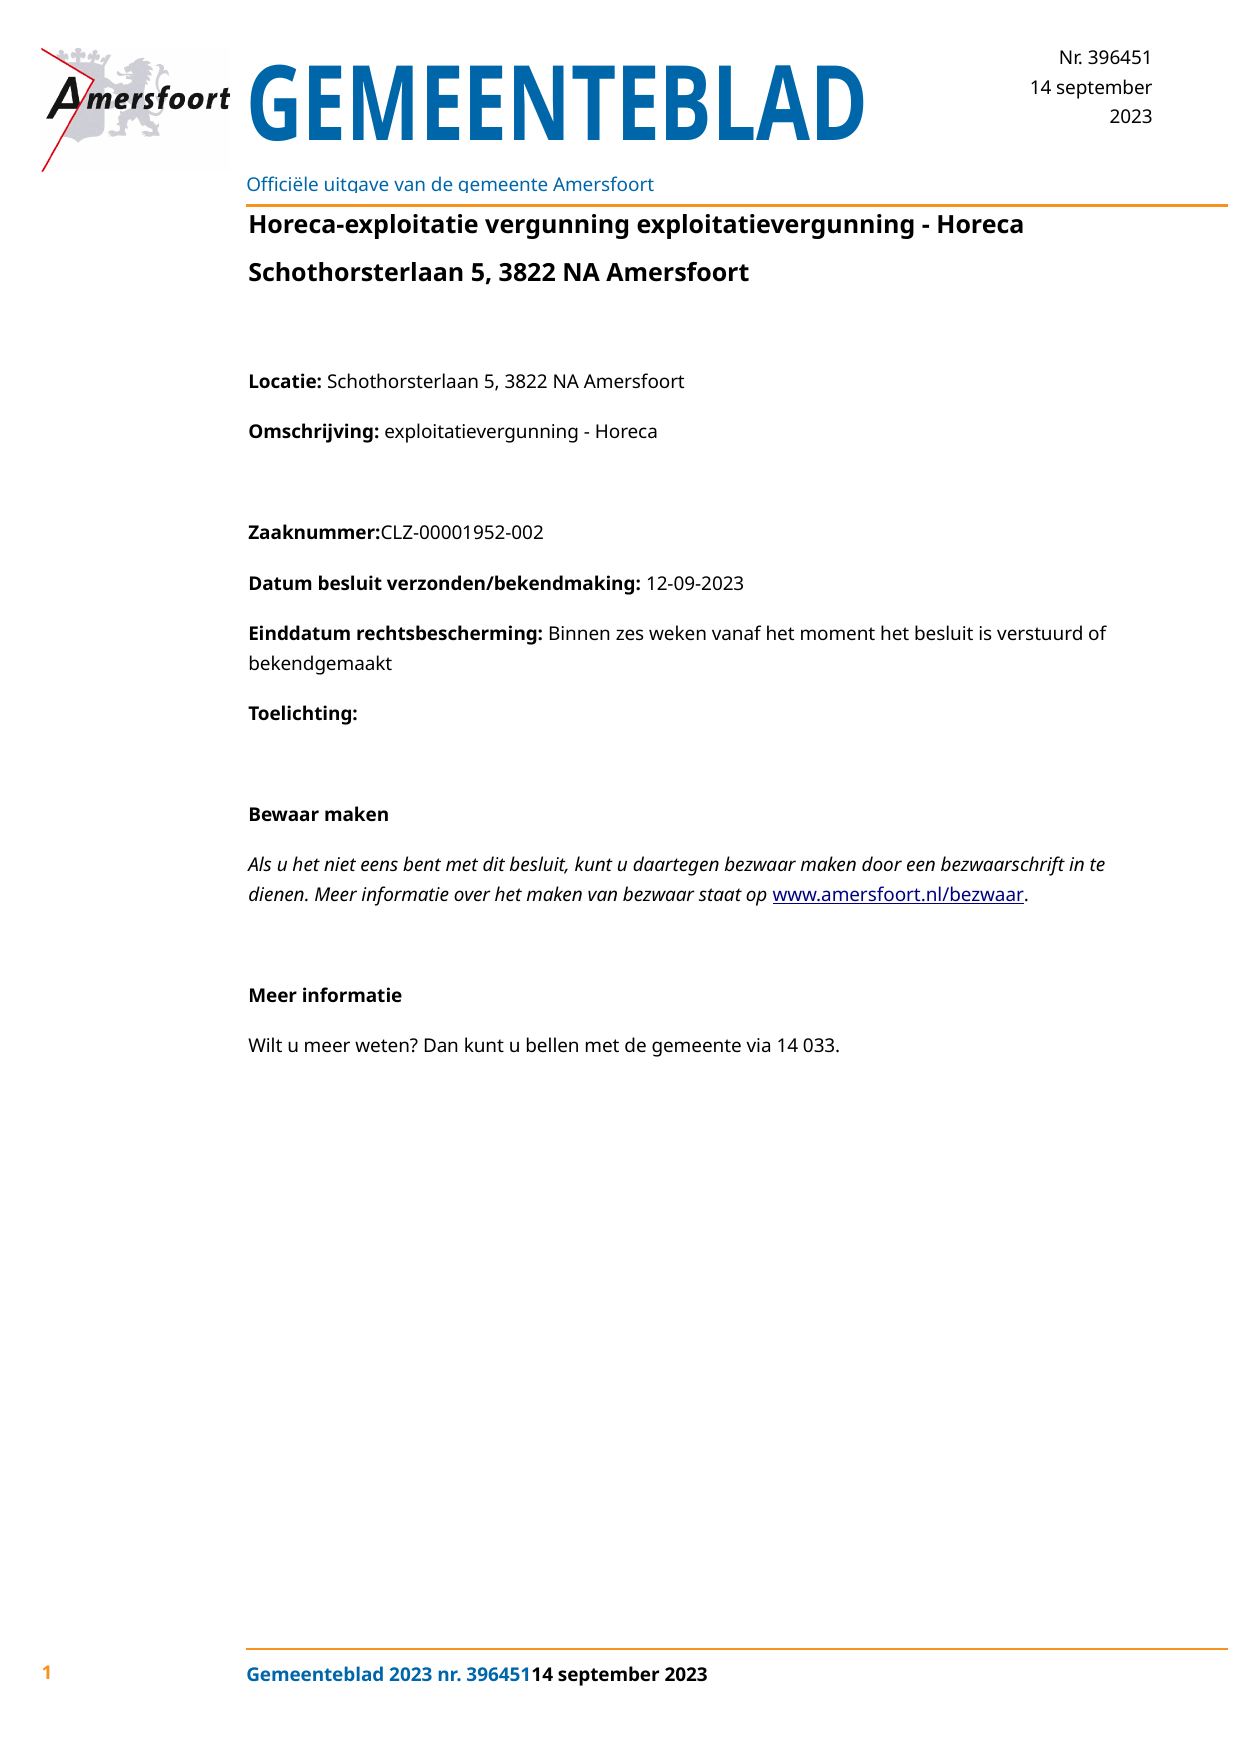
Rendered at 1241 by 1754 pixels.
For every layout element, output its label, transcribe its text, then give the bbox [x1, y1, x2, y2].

text Datum besluit verzonden/bekendmaking: 12-09-2023 [248, 570, 1152, 596]
text Omschrijving: exploitatievergunning - Horeca [248, 419, 1152, 444]
text Toelichting: [248, 700, 1152, 726]
text Horeca-exploitatie vergunning exploitatievergunning - Horeca Schothorsterlaan 5, 3822 NA Amersfoort [248, 207, 1152, 288]
text Als u het niet eens bent met dit besluit, kunt u daartegen bezwaar maken door een bezwaarschrift in te dienen. Meer informatie over het maken van bezwaar staat op www.amersfoort.nl/bezwaar. [248, 852, 1152, 907]
text Wilt u meer weten? Dan kunt u bellen met de gemeente via 14 033. [248, 1032, 1152, 1058]
text Meer informatie [248, 982, 1152, 1008]
text Bewaar maken [248, 801, 1152, 827]
text Zaaknummer:CLZ-00001952-002 [248, 519, 1152, 545]
text Locatie: Schothorsterlaan 5, 3822 NA Amersfoort [248, 368, 1152, 394]
picture [41, 47, 231, 172]
text Einddatum rechtsbescherming: Binnen zes weken vanaf het moment het besluit is verstuurd of bekendgemaakt [248, 620, 1152, 676]
